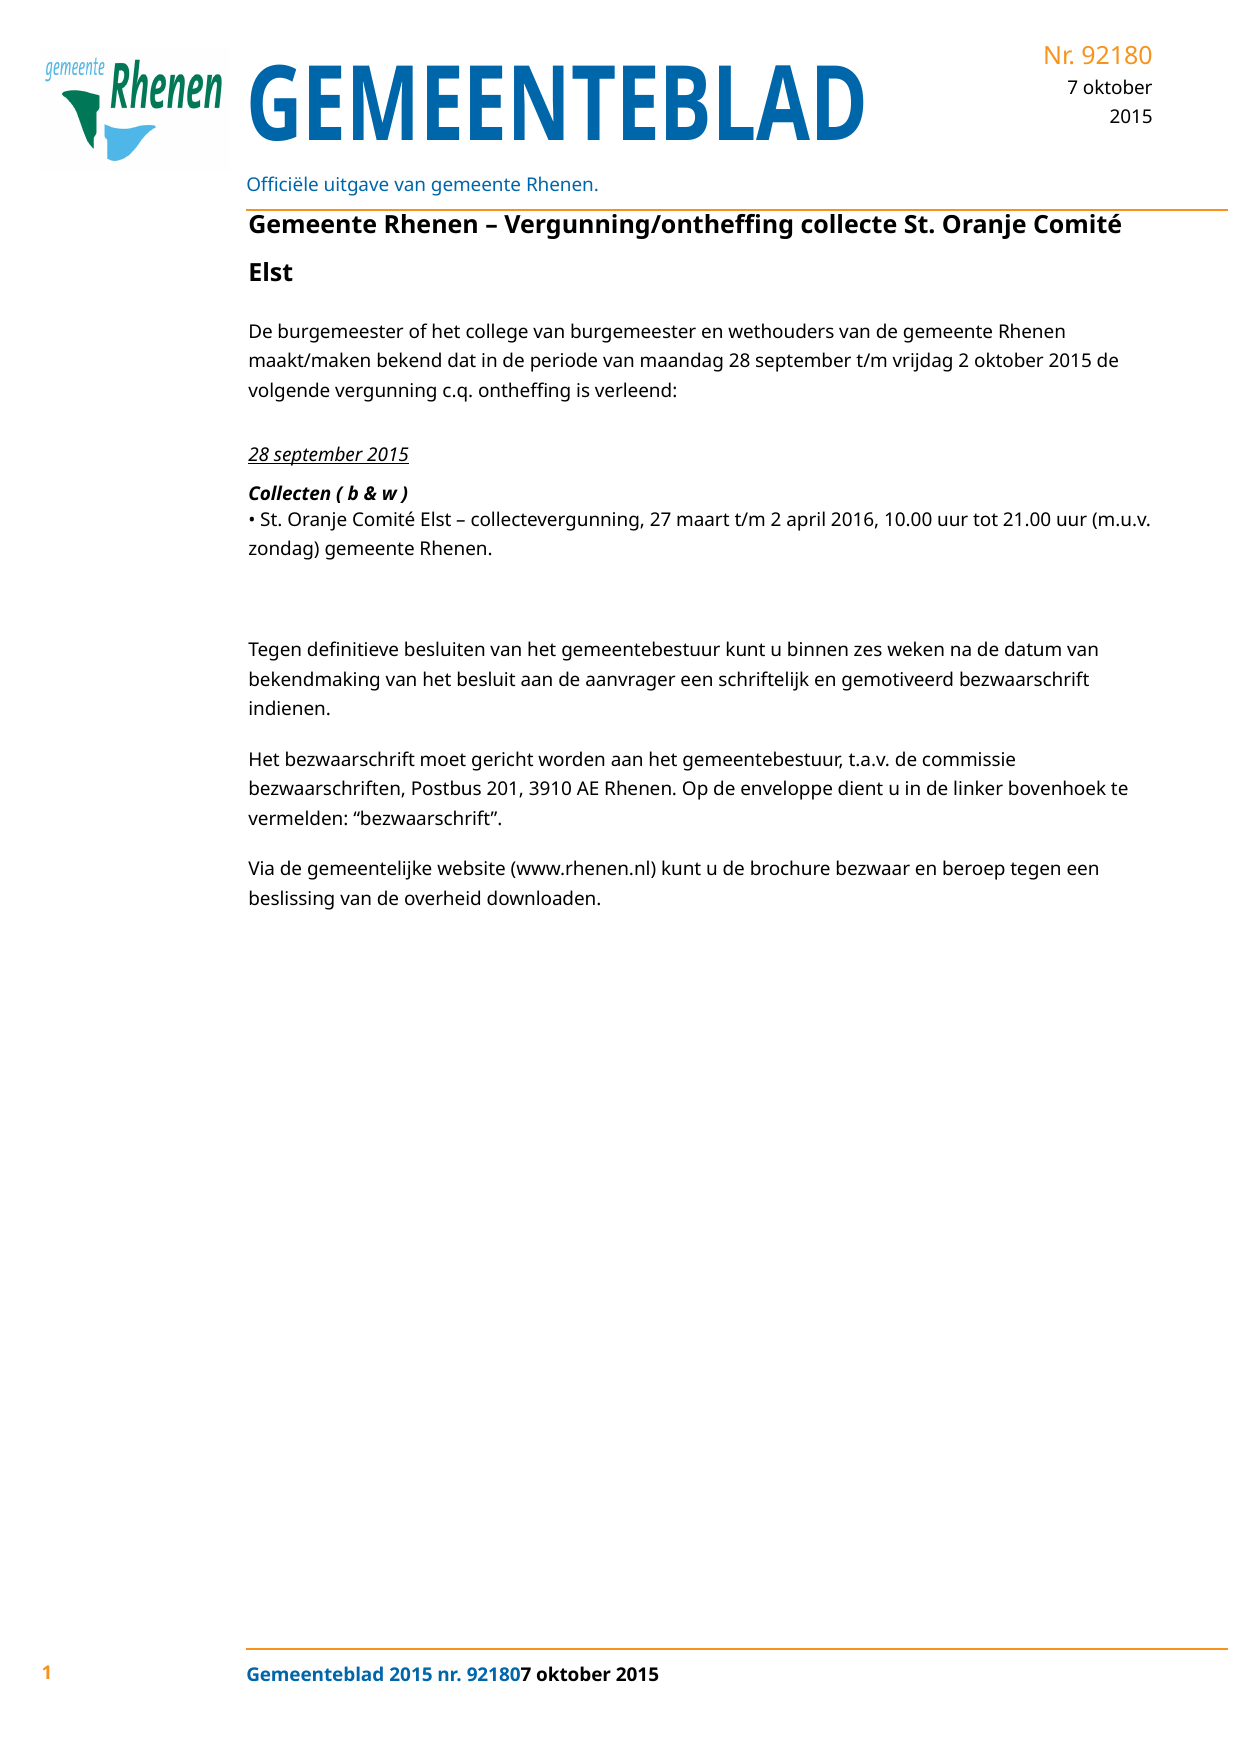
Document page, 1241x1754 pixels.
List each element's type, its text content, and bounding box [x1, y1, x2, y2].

text Via de gemeentelijke website (www.rhenen.nl) kunt u de brochure bezwaar en beroep tegen een beslissing van de overheid downloaden. [248, 856, 1152, 911]
text • St. Oranje Comité Elst – collectevergunning, 27 maart t/m 2 april 2016, 10.00 uur tot 21.00 uur (m.u.v. zondag) gemeente Rhenen. [248, 506, 1152, 561]
text De burgemeester of het college van burgemeester en wethouders van de gemeente Rhenen maakt/maken bekend dat in de periode van maandag 28 september t/m vrijdag 2 oktober 2015 de volgende vergunning c.q. ontheffing is verleend: [248, 318, 1152, 403]
text Tegen definitieve besluiten van het gemeentebestuur kunt u binnen zes weken na de datum van bekendmaking van het besluit aan de aanvrager een schriftelijk en gemotiveerd bezwaarschrift indienen. [248, 636, 1152, 721]
text Gemeente Rhenen – Vergunning/ontheffing collecte St. Oranje Comité Elst [248, 211, 1152, 288]
text Het bezwaarschrift moet gericht worden aan het gemeentebestuur, t.a.v. de commissie bezwaarschriften, Postbus 201, 3910 AE Rhenen. Op de enveloppe dient u in de linker bovenhoek te vermelden: “bezwaarschrift”. [248, 746, 1152, 831]
text 28 september 2015 [248, 441, 1152, 467]
picture [41, 47, 231, 172]
text Collecten ( b & w ) [248, 480, 1152, 506]
